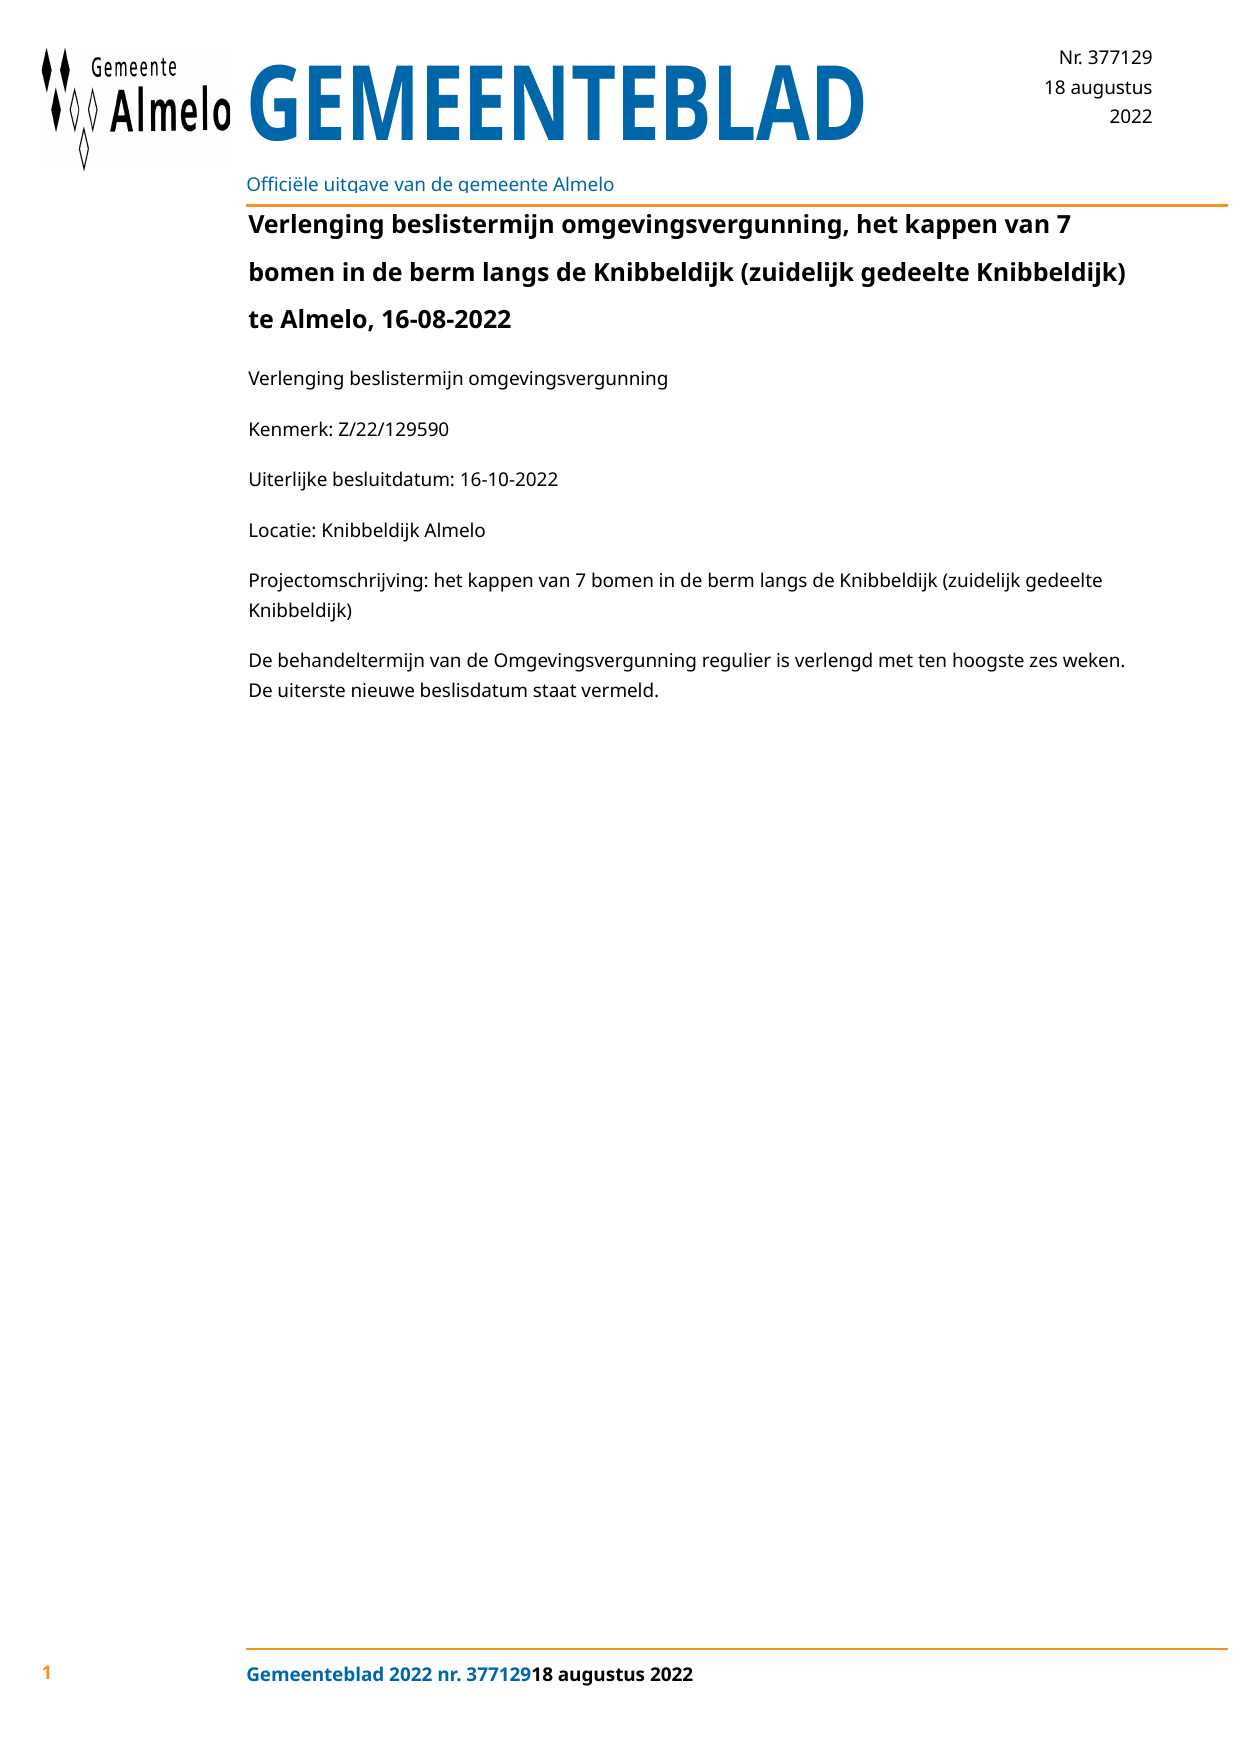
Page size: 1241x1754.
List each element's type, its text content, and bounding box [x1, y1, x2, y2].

text Projectomschrijving: het kappen van 7 bomen in de berm langs de Knibbeldijk (zuidelijk gedeelte Knibbeldijk) [248, 567, 1152, 622]
picture [41, 47, 231, 172]
text Kenmerk: Z/22/129590 [248, 416, 1152, 442]
text Locatie: Knibbeldijk Almelo [248, 517, 1152, 542]
text Verlenging beslistermijn omgevingsvergunning [248, 366, 1152, 391]
text Verlenging beslistermijn omgevingsvergunning, het kappen van 7 bomen in de berm langs de Knibbeldijk (zuidelijk gedeelte Knibbeldijk) te Almelo, 16-08-2022 [248, 207, 1152, 336]
text De behandeltermijn van de Omgevingsvergunning regulier is verlengd met ten hoogste zes weken. De uiterste nieuwe beslisdatum staat vermeld. [248, 647, 1152, 702]
text Uiterlijke besluitdatum: 16-10-2022 [248, 466, 1152, 492]
